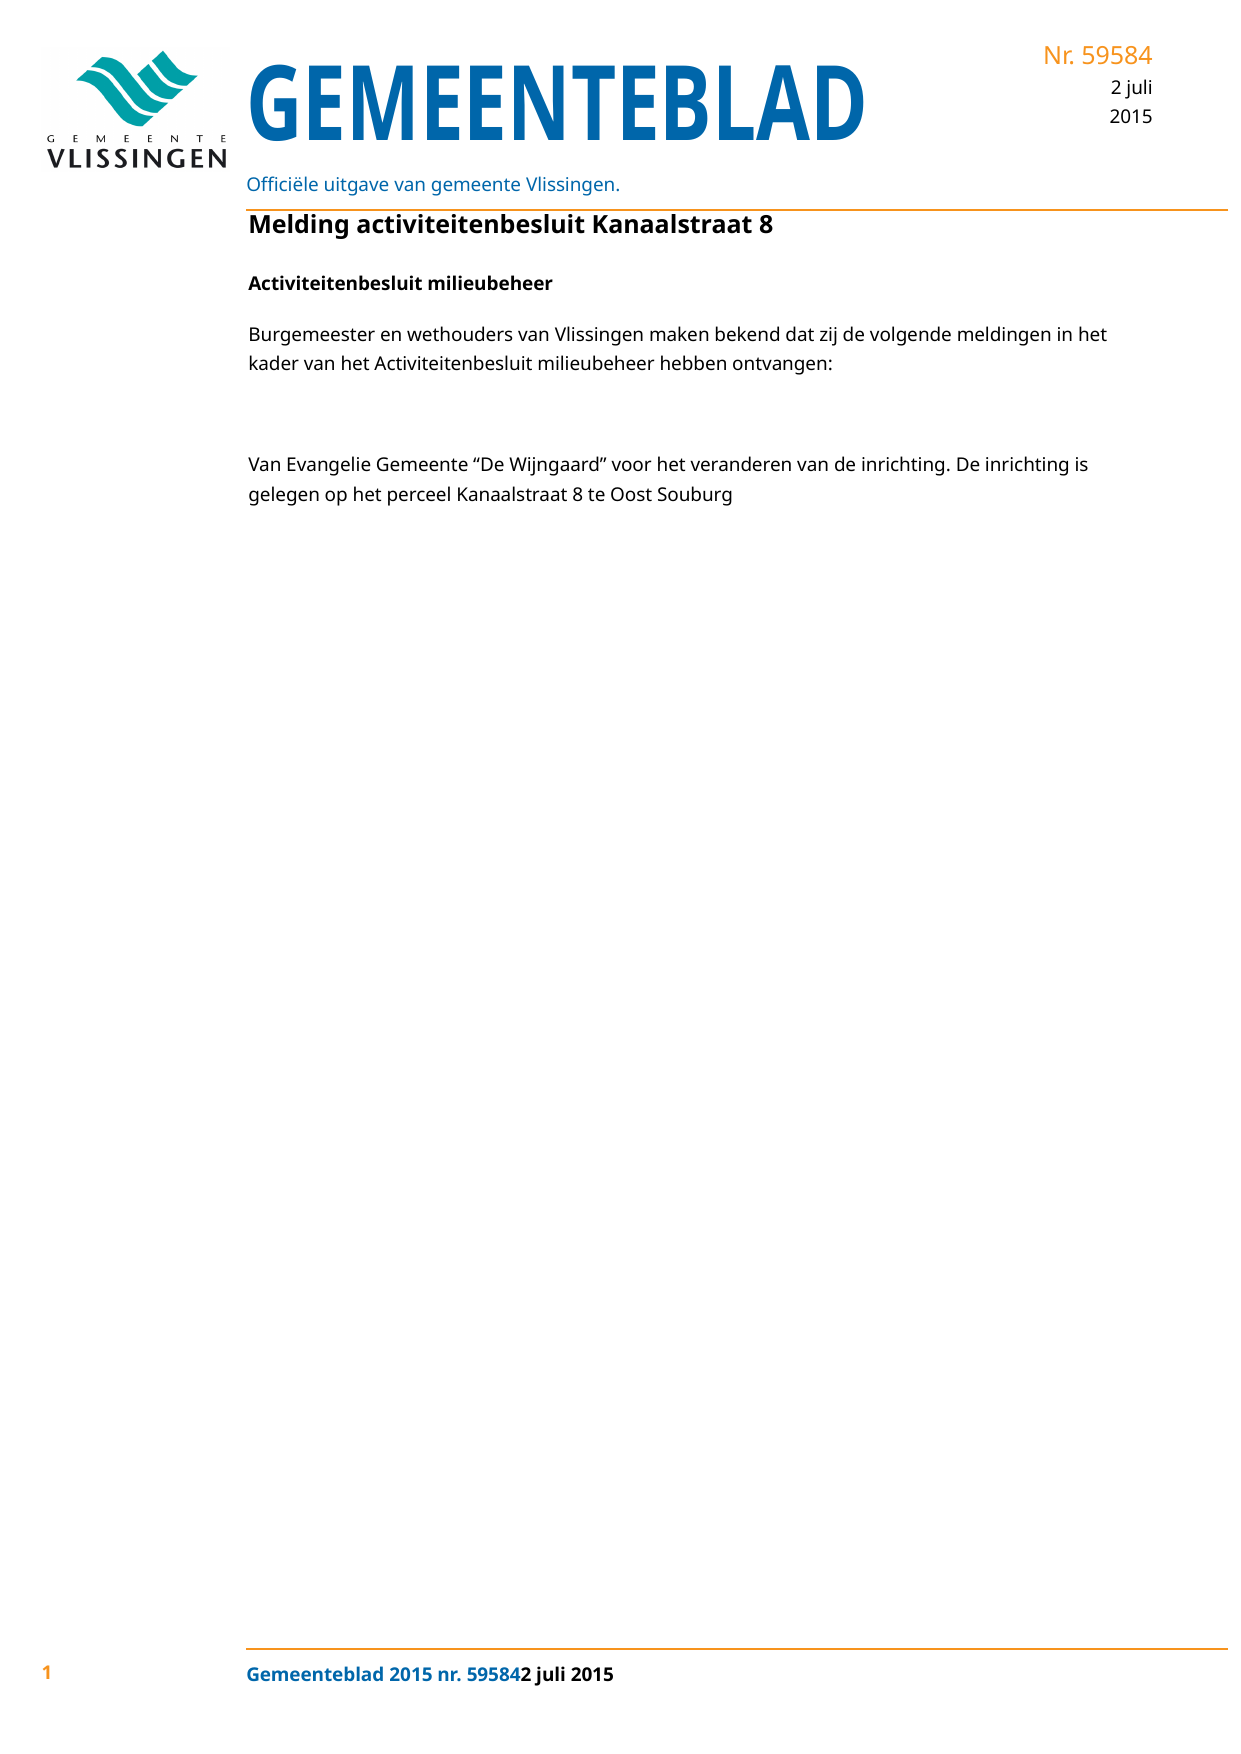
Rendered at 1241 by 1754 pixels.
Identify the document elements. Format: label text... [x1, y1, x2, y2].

text Burgemeester en wethouders van Vlissingen maken bekend dat zij de volgende meldingen in het kader van het Activiteitenbesluit milieubeheer hebben ontvangen: [248, 321, 1152, 376]
text Melding activiteitenbesluit Kanaalstraat 8 [248, 211, 1152, 241]
text Activiteitenbesluit milieubeheer [248, 270, 1152, 296]
text Van Evangelie Gemeente “De Wijngaard” voor het veranderen van de inrichting. De inrichting is gelegen op het perceel Kanaalstraat 8 te Oost Souburg [248, 451, 1152, 506]
picture [41, 47, 231, 172]
